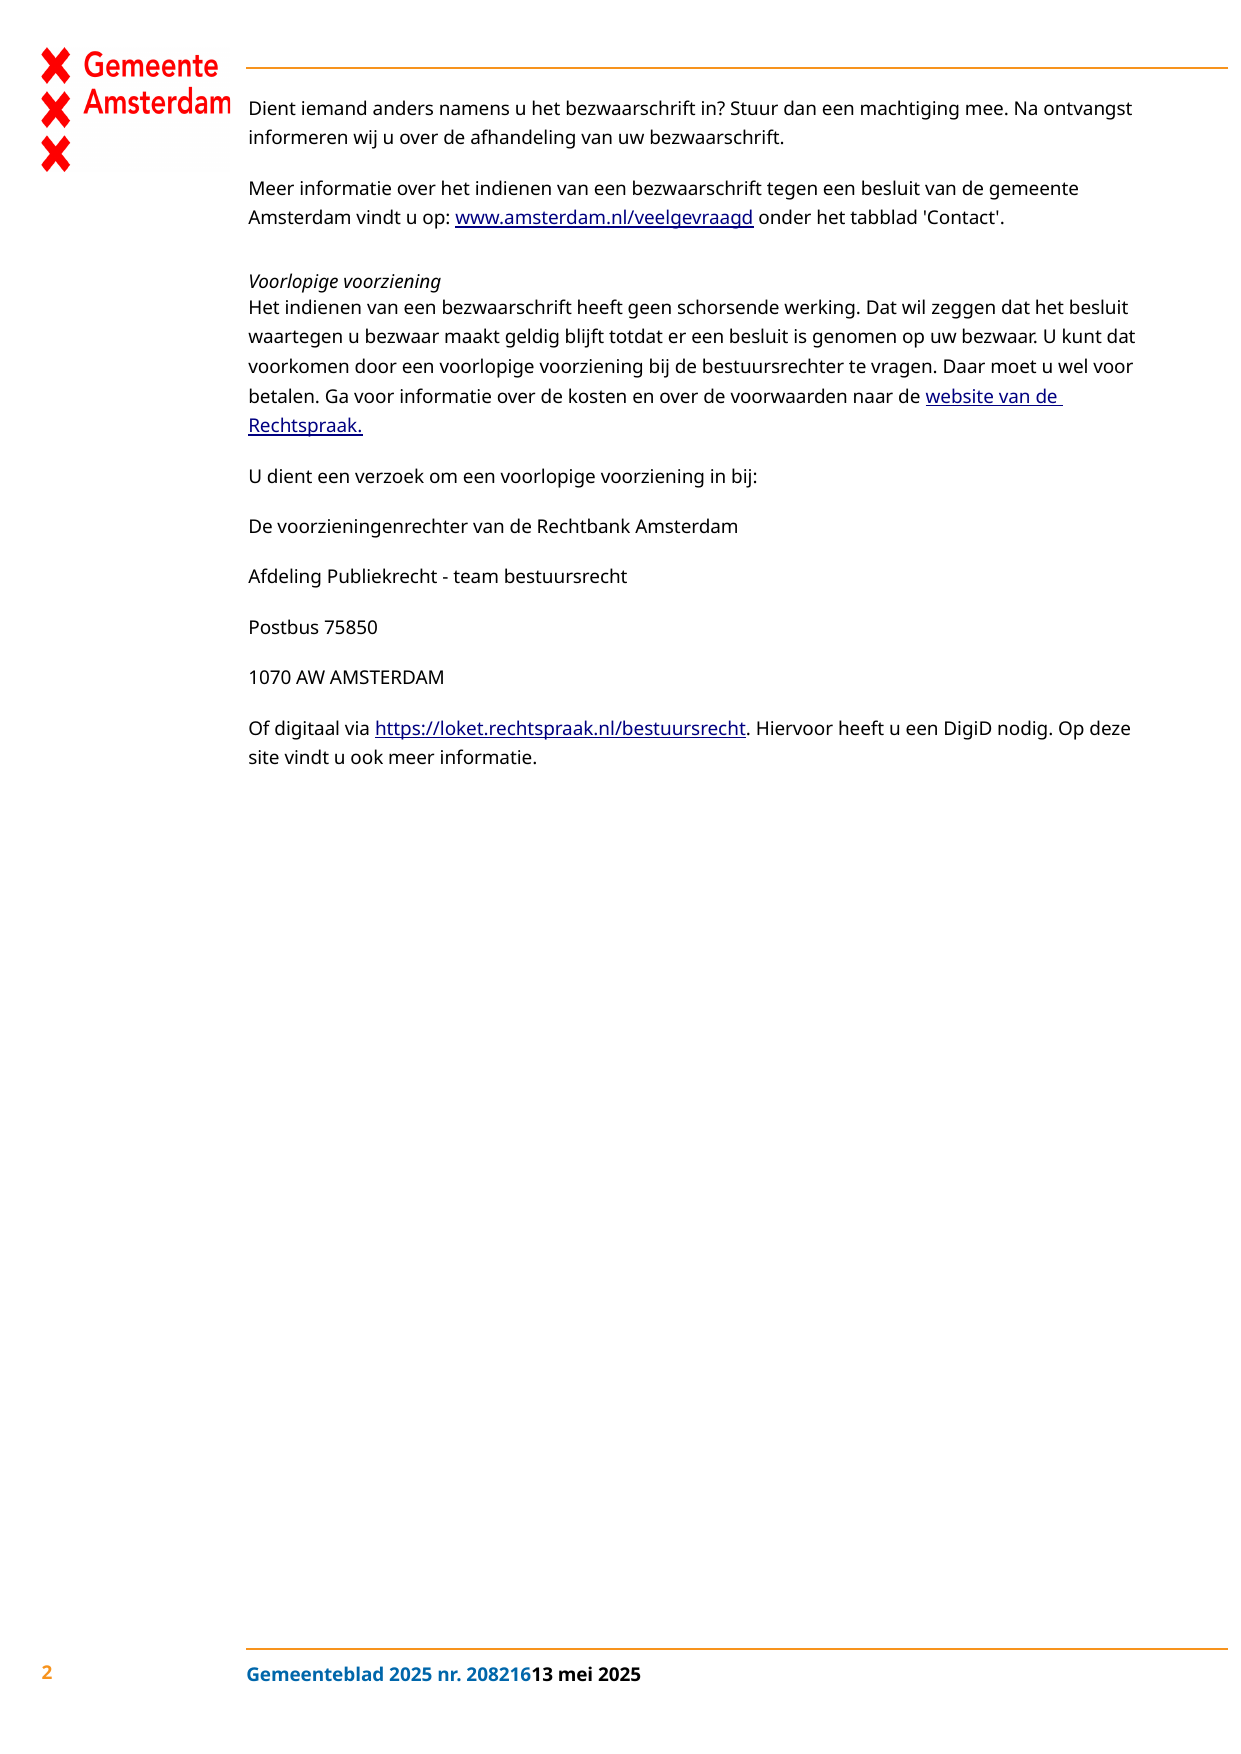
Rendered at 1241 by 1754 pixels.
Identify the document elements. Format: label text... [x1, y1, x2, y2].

text Dient iemand anders namens u het bezwaarschrift in? Stuur dan een machtiging mee. Na ontvangst informeren wij u over de afhandeling van uw bezwaarschrift. [248, 95, 1152, 150]
text Afdeling Publiekrecht - team bestuursrecht [248, 564, 1152, 589]
text U dient een verzoek om een voorlopige voorziening in bij: [248, 463, 1152, 488]
text 1070 AW AMSTERDAM [248, 664, 1152, 690]
text De voorzieningenrechter van de Rechtbank Amsterdam [248, 513, 1152, 539]
picture [41, 47, 231, 172]
text Het indienen van een bezwaarschrift heeft geen schorsende werking. Dat wil zeggen dat het besluit waartegen u bezwaar maakt geldig blijft totdat er een besluit is genomen op uw bezwaar. U kunt dat voorkomen door een voorlopige voorziening bij de bestuursrechter te vragen. Daar moet u wel voor betalen. Ga voor informatie over de kosten en over de voorwaarden naar de website van de Rechtspraak. [248, 294, 1152, 438]
text Of digitaal via https://loket.rechtspraak.nl/bestuursrecht. Hiervoor heeft u een DigiD nodig. Op deze site vindt u ook meer informatie. [248, 715, 1152, 770]
text Voorlopige voorziening [248, 268, 1152, 294]
text Meer informatie over het indienen van een bezwaarschrift tegen een besluit van de gemeente Amsterdam vindt u op: www.amsterdam.nl/veelgevraagd onder het tabblad 'Contact'. [248, 175, 1152, 230]
text Postbus 75850 [248, 614, 1152, 640]
